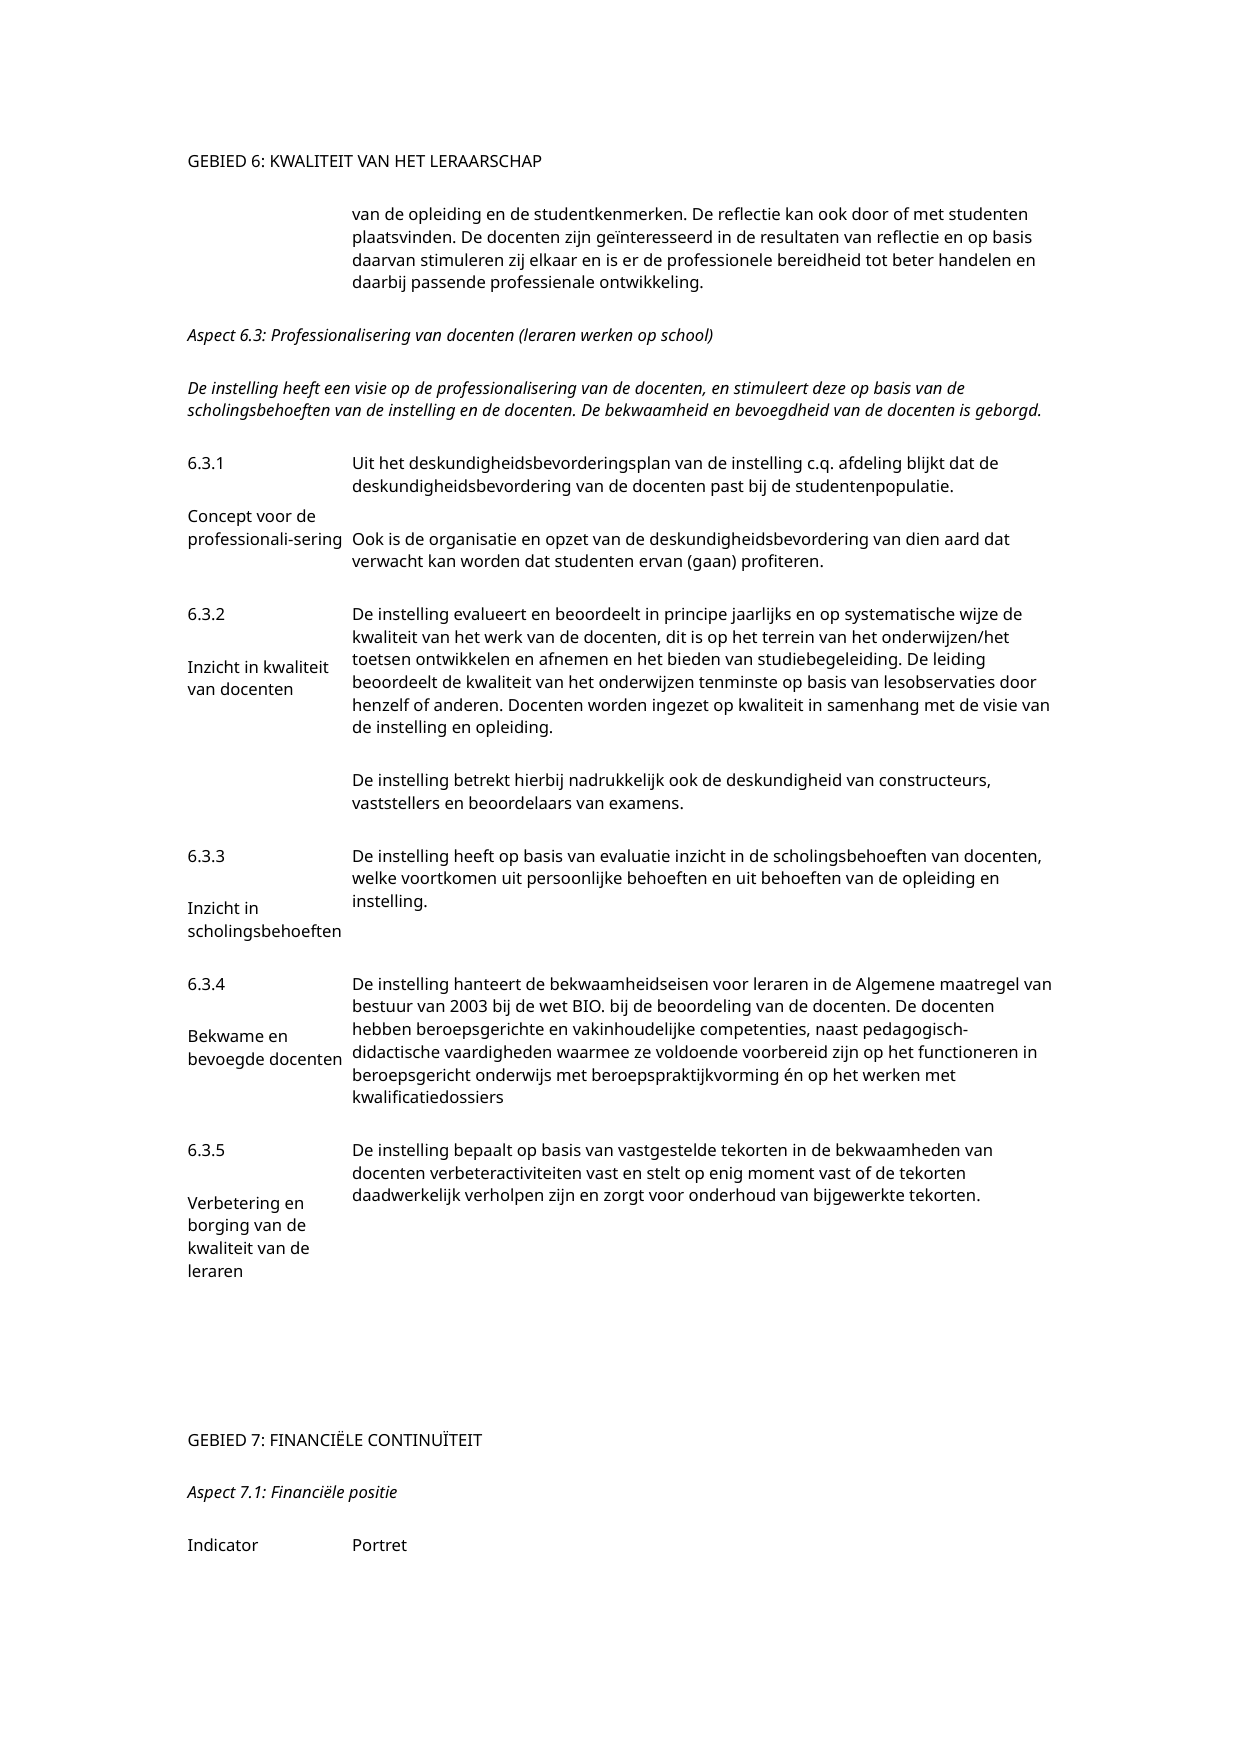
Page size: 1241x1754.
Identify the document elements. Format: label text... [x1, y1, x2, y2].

table_cell De instelling hanteert de bekwaamheidseisen voor leraren in de Algemene maatregel van bestuur van 2003 bij de wet BIO. bij de beoordeling van de docenten. De docenten hebben beroepsgerichte en vakinhoudelijke competenties, naast pedagogisch-didactische vaardigheden waarmee ze voldoende voorbereid zijn op het functioneren in beroepsgericht onderwijs met beroepspraktijkvorming én op het werken met kwalificatiedossiers [352, 972, 1053, 1138]
table_header GEBIED 6: KWALITEIT VAN HET LERAARSCHAP [188, 150, 1053, 203]
table_cell 6.3.1 Concept voor de professionali-sering [188, 452, 352, 602]
table_cell De instelling heeft op basis van evaluatie inzicht in de scholingsbehoeften van docenten, welke voortkomen uit persoonlijke behoeften en uit behoeften van de opleiding en instelling. [352, 844, 1053, 972]
table_cell 6.3.5 Verbetering en borging van de kwaliteit van de leraren [188, 1139, 352, 1312]
table_cell van de opleiding en de studentkenmerken. De reflectie kan ook door of met studenten plaatsvinden. De docenten zijn geïnteresseerd in de resultaten van reflectie en op basis daarvan stimuleren zij elkaar en is er de professionele bereidheid tot beter handelen en daarbij passende professienale ontwikkeling. [352, 203, 1053, 323]
table_cell Aspect 7.1: Financiële positie [188, 1481, 1053, 1534]
table_cell Aspect 6.3: Professionalisering van docenten (leraren werken op school) De instelling heeft een visie op de professionalisering van de docenten, en stimuleert deze op basis van de scholingsbehoeften van de instelling en de docenten. De bekwaamheid en bevoegdheid van de docenten is geborgd. [188, 324, 1053, 452]
table_cell Indicator [188, 1534, 352, 1587]
table_cell Uit het deskundigheidsbevorderingsplan van de instelling c.q. afdeling blijkt dat de deskundigheidsbevordering van de docenten past bij de studentenpopulatie. Ook is de organisatie en opzet van de deskundigheidsbevordering van dien aard dat verwacht kan worden dat studenten ervan (gaan) profiteren. [352, 452, 1053, 602]
table_cell [188, 203, 352, 323]
table_header GEBIED 7: FINANCIËLE CONTINUÏTEIT [188, 1429, 1053, 1481]
table_cell De instelling evalueert en beoordeelt in principe jaarlijks en op systematische wijze de kwaliteit van het werk van de docenten, dit is op het terrein van het onderwijzen/het toetsen ontwikkelen en afnemen en het bieden van studiebegeleiding. De leiding beoordeelt de kwaliteit van het onderwijzen tenminste op basis van lesobservaties door henzelf of anderen. Docenten worden ingezet op kwaliteit in samenhang met de visie van de instelling en opleiding. De instelling betrekt hierbij nadrukkelijk ook de deskundigheid van constructeurs, vaststellers en beoordelaars van examens. [352, 603, 1053, 844]
table_cell 6.3.4 Bekwame en bevoegde docenten [188, 972, 352, 1138]
table_cell 6.3.2 Inzicht in kwaliteit van docenten [188, 603, 352, 844]
table_cell De instelling bepaalt op basis van vastgestelde tekorten in de bekwaamheden van docenten verbeteractiviteiten vast en stelt op enig moment vast of de tekorten daadwerkelijk verholpen zijn en zorgt voor onderhoud van bijgewerkte tekorten. [352, 1139, 1053, 1312]
table_cell 6.3.3 Inzicht in scholingsbehoeften [188, 844, 352, 972]
table_cell Portret [352, 1534, 1053, 1587]
